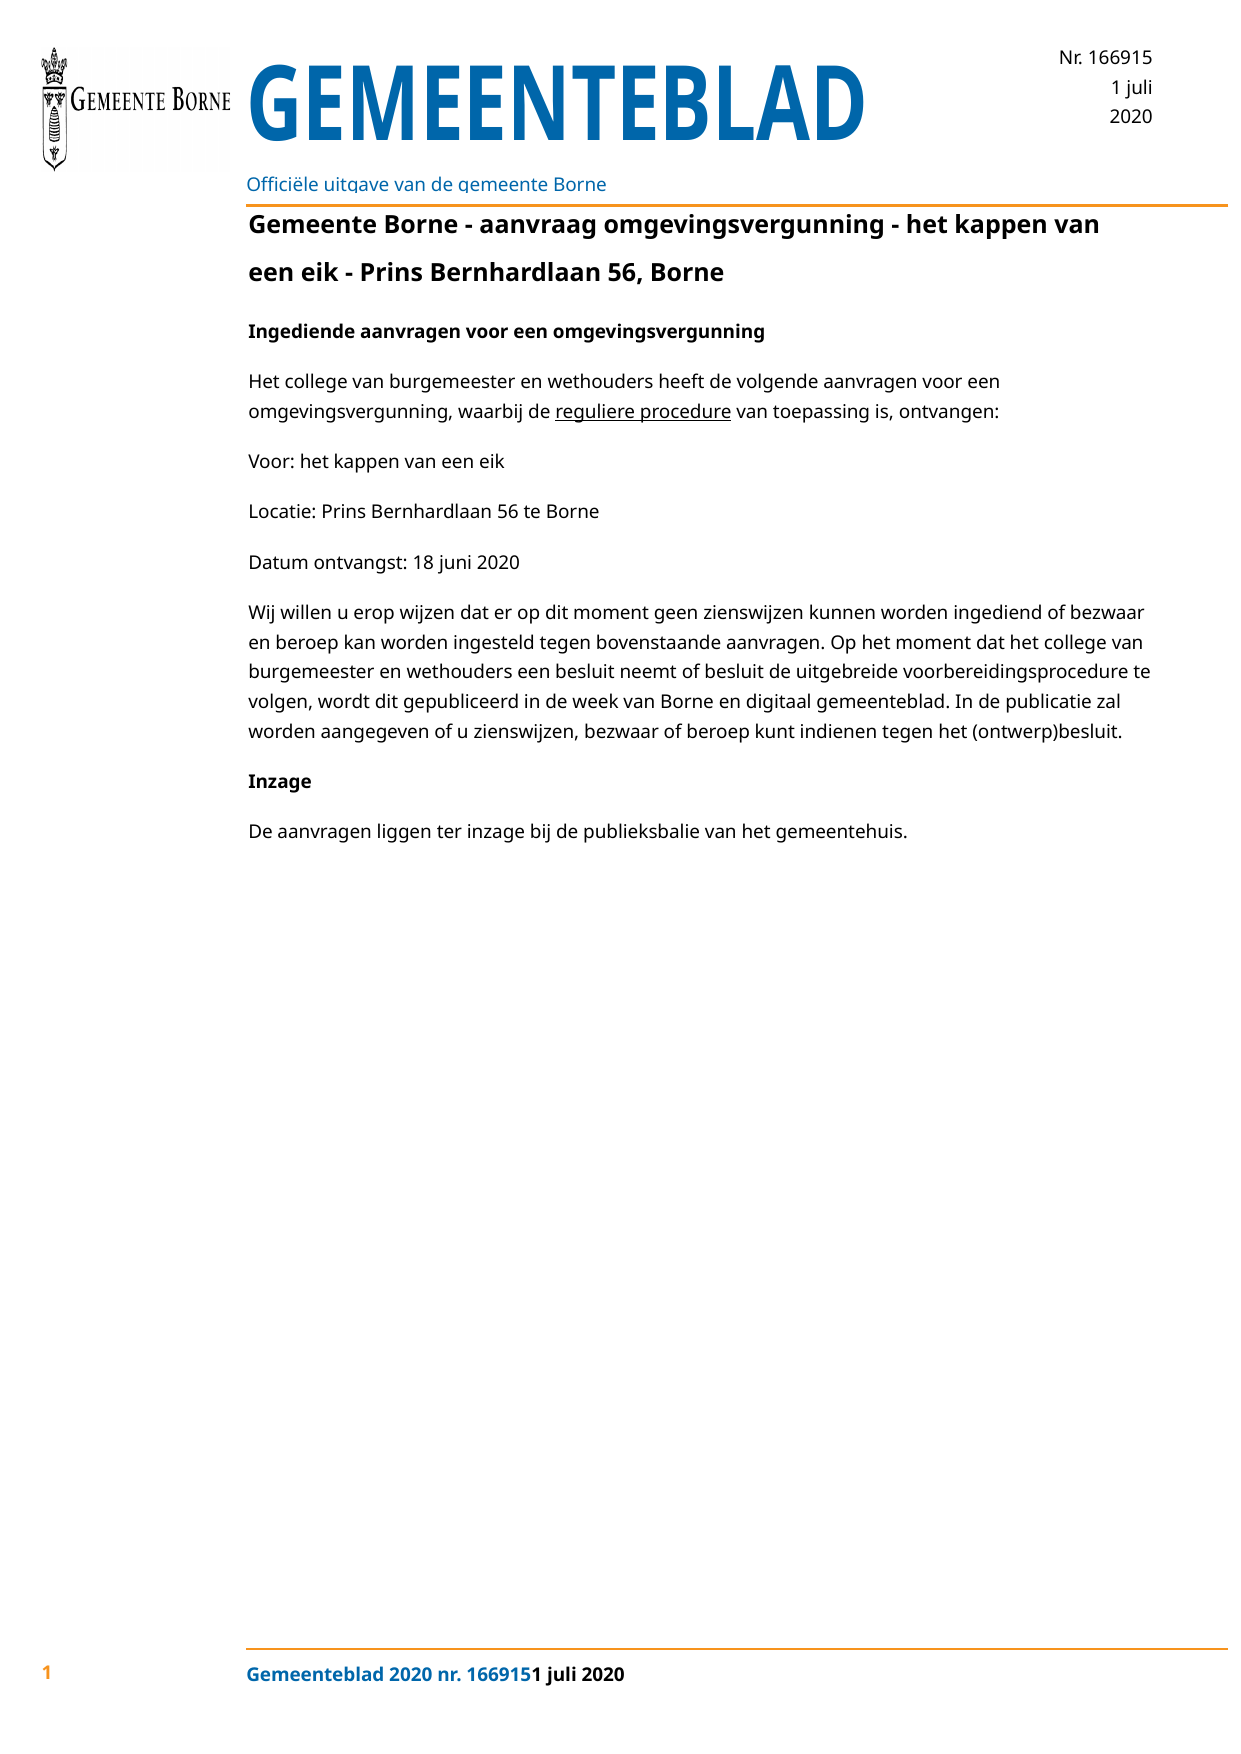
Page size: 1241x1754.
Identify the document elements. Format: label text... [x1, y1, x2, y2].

text Voor: het kappen van een eik [248, 448, 1152, 474]
text Het college van burgemeester en wethouders heeft de volgende aanvragen voor een omgevingsvergunning, waarbij de reguliere procedure van toepassing is, ontvangen: [248, 368, 1152, 424]
text De aanvragen liggen ter inzage bij de publieksbalie van het gemeentehuis. [248, 819, 1152, 844]
text Datum ontvangst: 18 juni 2020 [248, 549, 1152, 575]
text Gemeente Borne - aanvraag omgevingsvergunning - het kappen van een eik - Prins Bernhardlaan 56, Borne [248, 207, 1152, 288]
text Ingediende aanvragen voor een omgevingsvergunning [248, 318, 1152, 344]
text Locatie: Prins Bernhardlaan 56 te Borne [248, 499, 1152, 524]
text Inzage [248, 768, 1152, 794]
text Wij willen u erop wijzen dat er op dit moment geen zienswijzen kunnen worden ingediend of bezwaar en beroep kan worden ingesteld tegen bovenstaande aanvragen. Op het moment dat het college van burgemeester en wethouders een besluit neemt of besluit de uitgebreide voorbereidingsprocedure te volgen, wordt dit gepubliceerd in de week van Borne en digitaal gemeenteblad. In de publicatie zal worden aangegeven of u zienswijzen, bezwaar of beroep kunt indienen tegen het (ontwerp)besluit. [248, 599, 1152, 744]
picture [41, 47, 231, 172]
